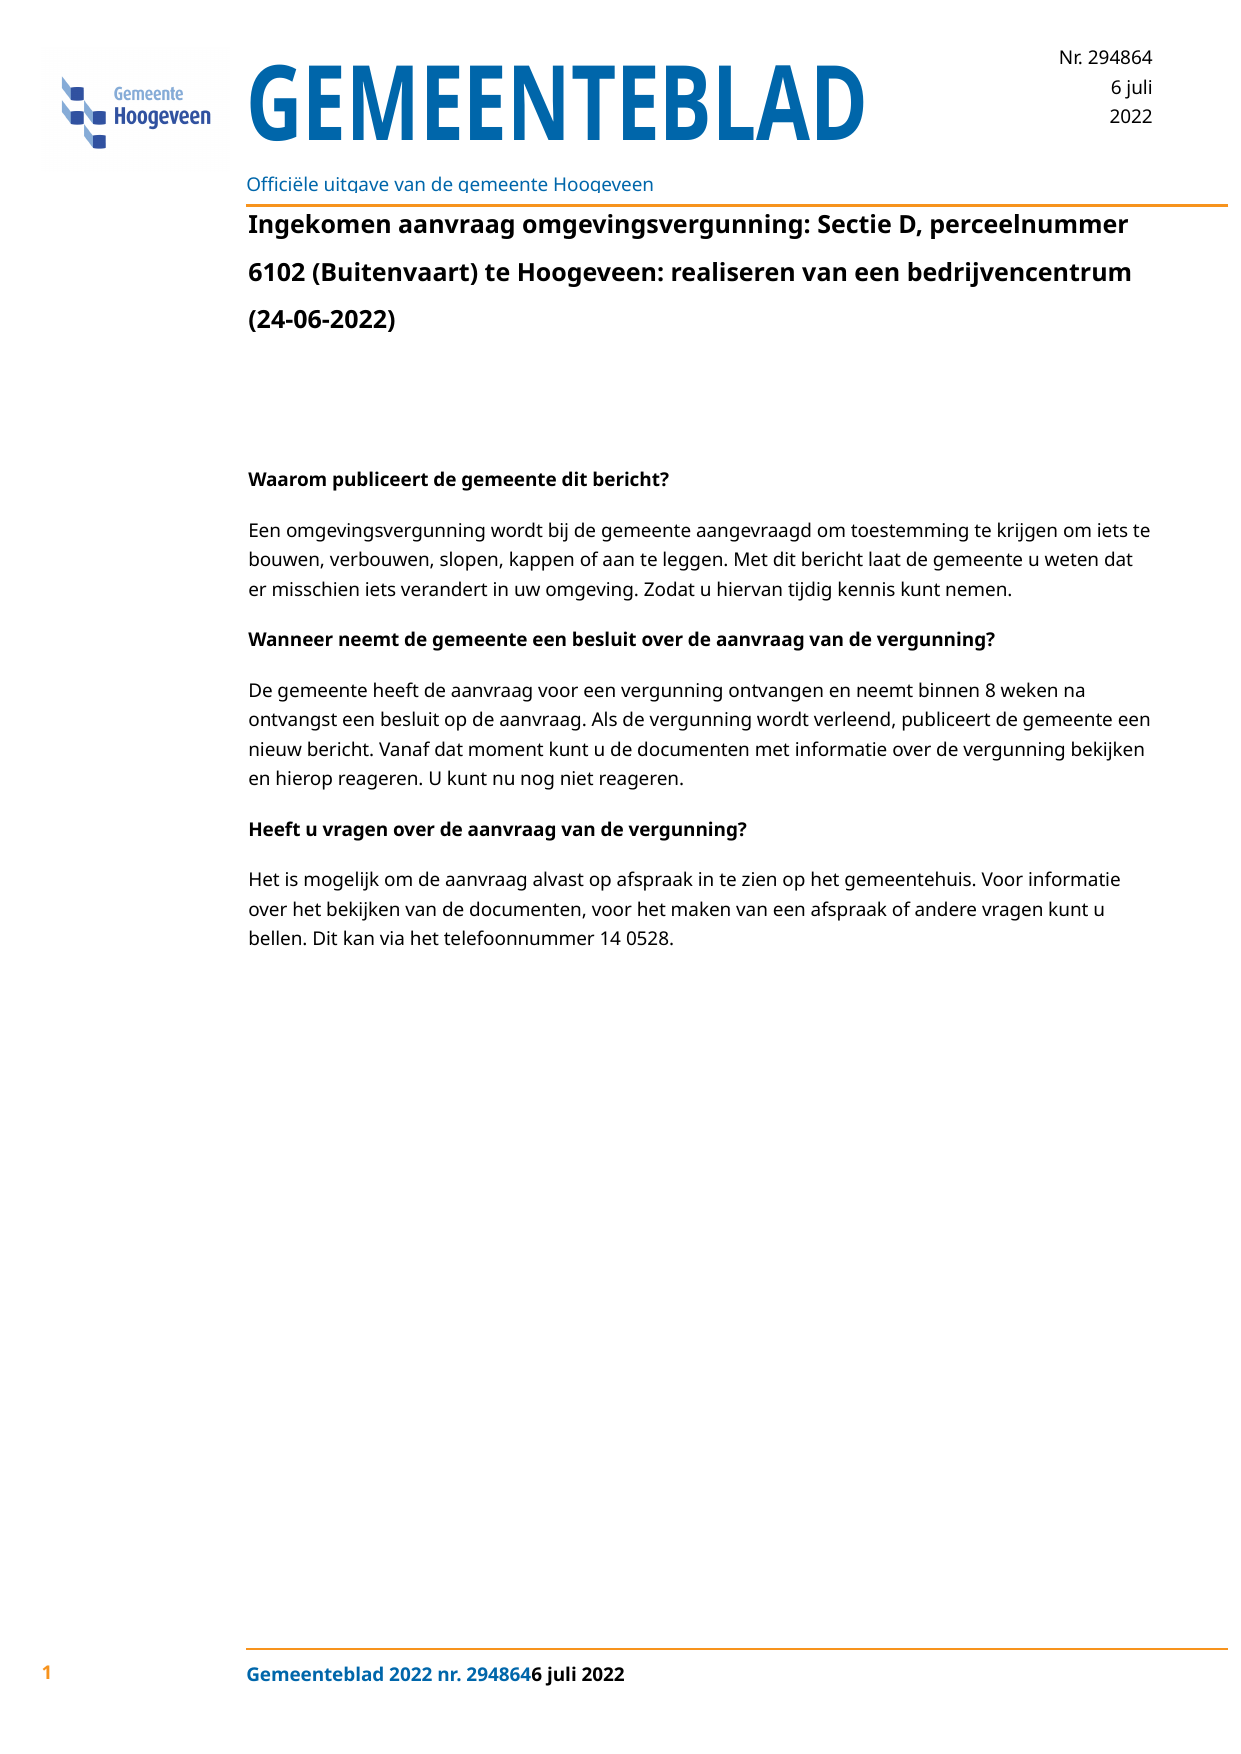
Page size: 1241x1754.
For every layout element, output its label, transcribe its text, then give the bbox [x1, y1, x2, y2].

text Waarom publiceert de gemeente dit bericht? [248, 466, 1152, 492]
text Het is mogelijk om de aanvraag alvast op afspraak in te zien op het gemeentehuis. Voor informatie over het bekijken van de documenten, voor het maken van een afspraak of andere vragen kunt u bellen. Dit kan via het telefoonnummer 14 0528. [248, 866, 1152, 951]
text Ingekomen aanvraag omgevingsvergunning: Sectie D, perceelnummer 6102 (Buitenvaart) te Hoogeveen: realiseren van een bedrijvencentrum (24-06-2022) [248, 207, 1152, 336]
text De gemeente heeft de aanvraag voor een vergunning ontvangen en neemt binnen 8 weken na ontvangst een besluit op de aanvraag. Als de vergunning wordt verleend, publiceert de gemeente een nieuw bericht. Vanaf dat moment kunt u de documenten met informatie over de vergunning bekijken en hierop reageren. U kunt nu nog niet reageren. [248, 677, 1152, 791]
text Een omgevingsvergunning wordt bij de gemeente aangevraagd om toestemming te krijgen om iets te bouwen, verbouwen, slopen, kappen of aan te leggen. Met dit bericht laat de gemeente u weten dat er misschien iets verandert in uw omgeving. Zodat u hiervan tijdig kennis kunt nemen. [248, 517, 1152, 602]
text Wanneer neemt de gemeente een besluit over de aanvraag van de vergunning? [248, 626, 1152, 652]
text Heeft u vragen over de aanvraag van de vergunning? [248, 816, 1152, 842]
picture [41, 47, 231, 172]
